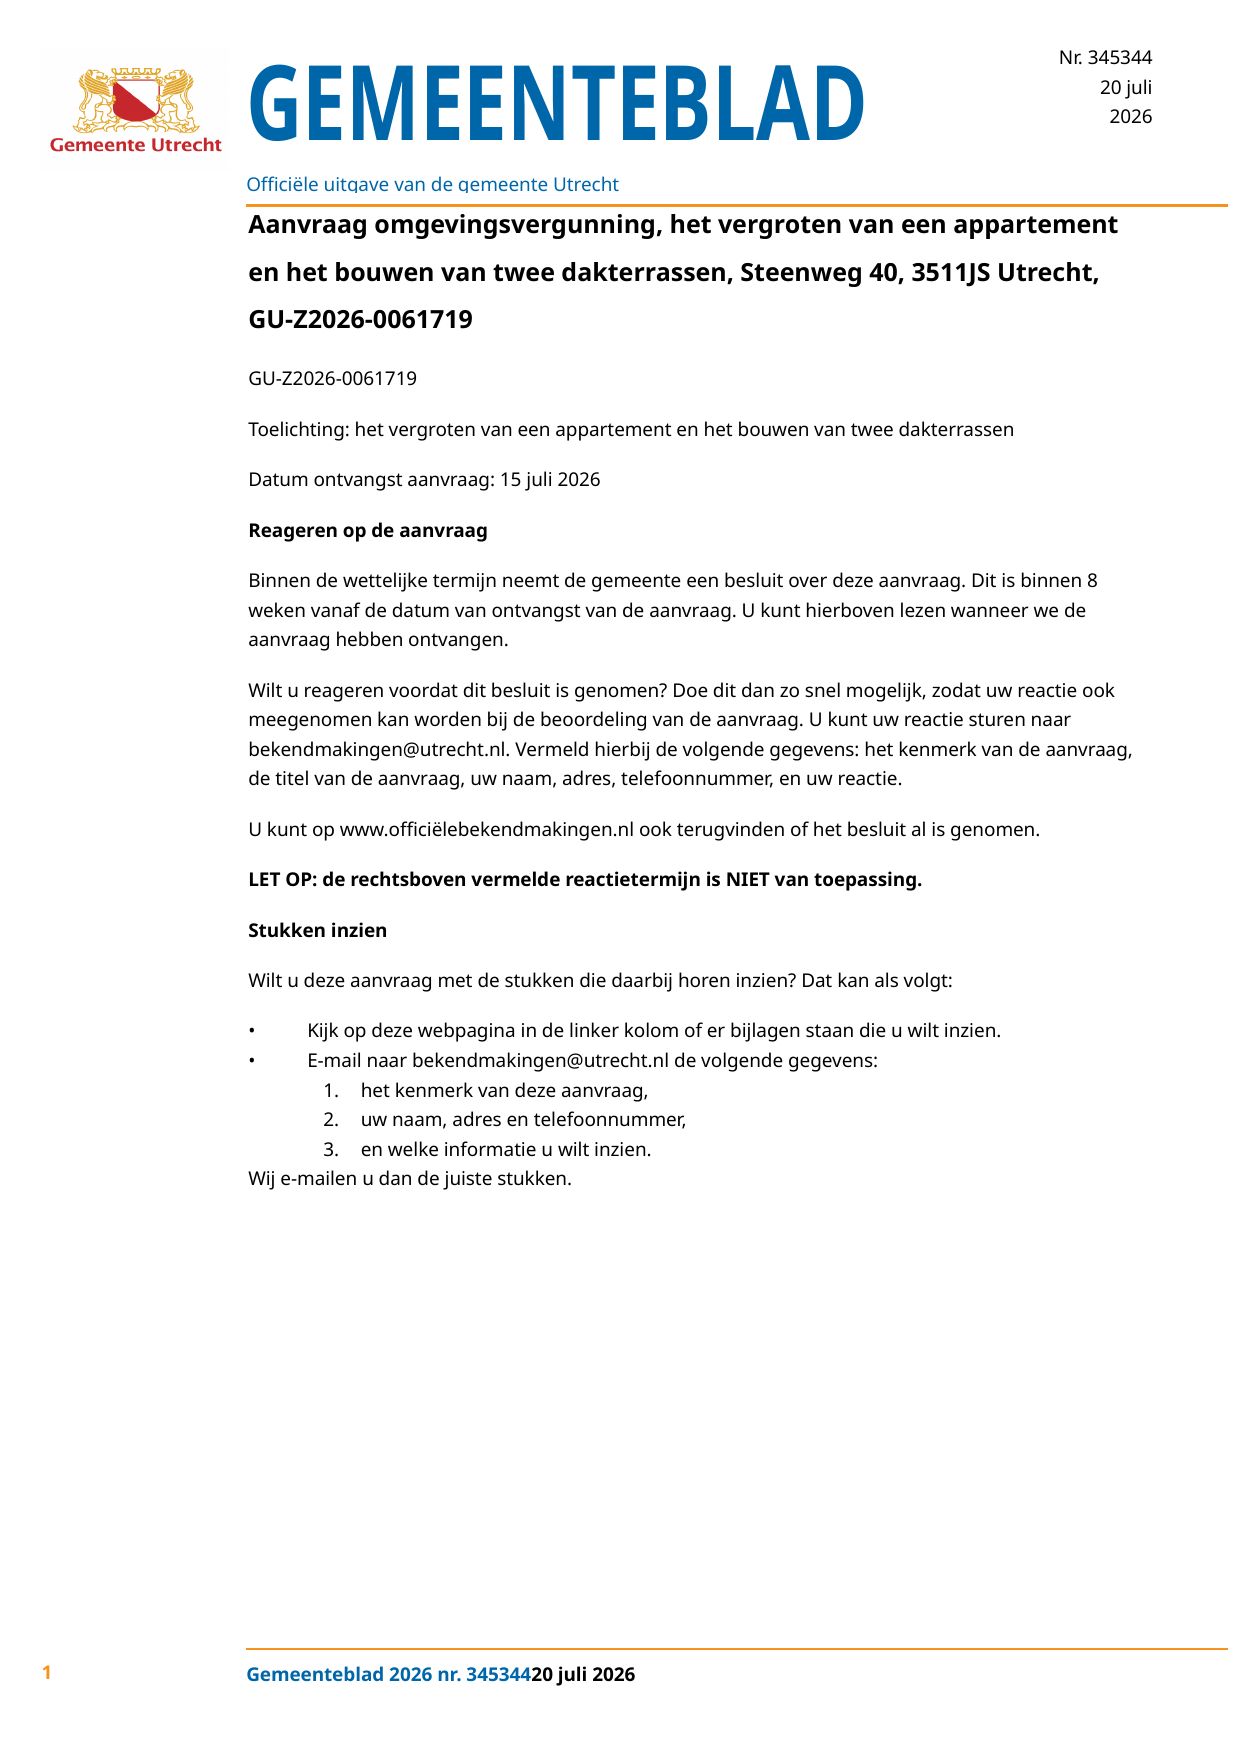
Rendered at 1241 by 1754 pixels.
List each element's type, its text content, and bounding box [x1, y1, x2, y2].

text Aanvraag omgevingsvergunning, het vergroten van een appartement en het bouwen van twee dakterrassen, Steenweg 40, 3511JS Utrecht, GU-Z2026-0061719 [248, 207, 1152, 336]
list uw naam, adres en telefoonnummer, [323, 1106, 1152, 1132]
text LET OP: de rechtsboven vermelde reactietermijn is NIET van toepassing. [248, 866, 1152, 892]
text Wilt u deze aanvraag met de stukken die daarbij horen inzien? Dat kan als volgt: [248, 967, 1152, 993]
text Reageren op de aanvraag [248, 517, 1152, 542]
list Kijk op deze webpagina in de linker kolom of er bijlagen staan die u wilt inzien. [248, 1018, 1152, 1043]
list E-mail naar bekendmakingen@utrecht.nl de volgende gegevens: [248, 1047, 1152, 1073]
picture [41, 47, 231, 172]
text Datum ontvangst aanvraag: 15 juli 2026 [248, 466, 1152, 492]
text GU-Z2026-0061719 [248, 366, 1152, 391]
list het kenmerk van deze aanvraag, [323, 1077, 1152, 1102]
text Binnen de wettelijke termijn neemt de gemeente een besluit over deze aanvraag. Dit is binnen 8 weken vanaf de datum van ontvangst van de aanvraag. U kunt hierboven lezen wanneer we de aanvraag hebben ontvangen. [248, 567, 1152, 652]
text Toelichting: het vergroten van een appartement en het bouwen van twee dakterrassen [248, 416, 1152, 442]
text U kunt op www.officiëlebekendmakingen.nl ook terugvinden of het besluit al is genomen. [248, 816, 1152, 842]
text Stukken inzien [248, 917, 1152, 942]
text Wij e-mailen u dan de juiste stukken. [248, 1166, 1152, 1191]
list en welke informatie u wilt inzien. [323, 1136, 1152, 1162]
text Wilt u reageren voordat dit besluit is genomen? Doe dit dan zo snel mogelijk, zodat uw reactie ook meegenomen kan worden bij de beoordeling van de aanvraag. U kunt uw reactie sturen naar bekendmakingen@utrecht.nl. Vermeld hierbij de volgende gegevens: het kenmerk van de aanvraag, de titel van de aanvraag, uw naam, adres, telefoonnummer, en uw reactie. [248, 677, 1152, 791]
